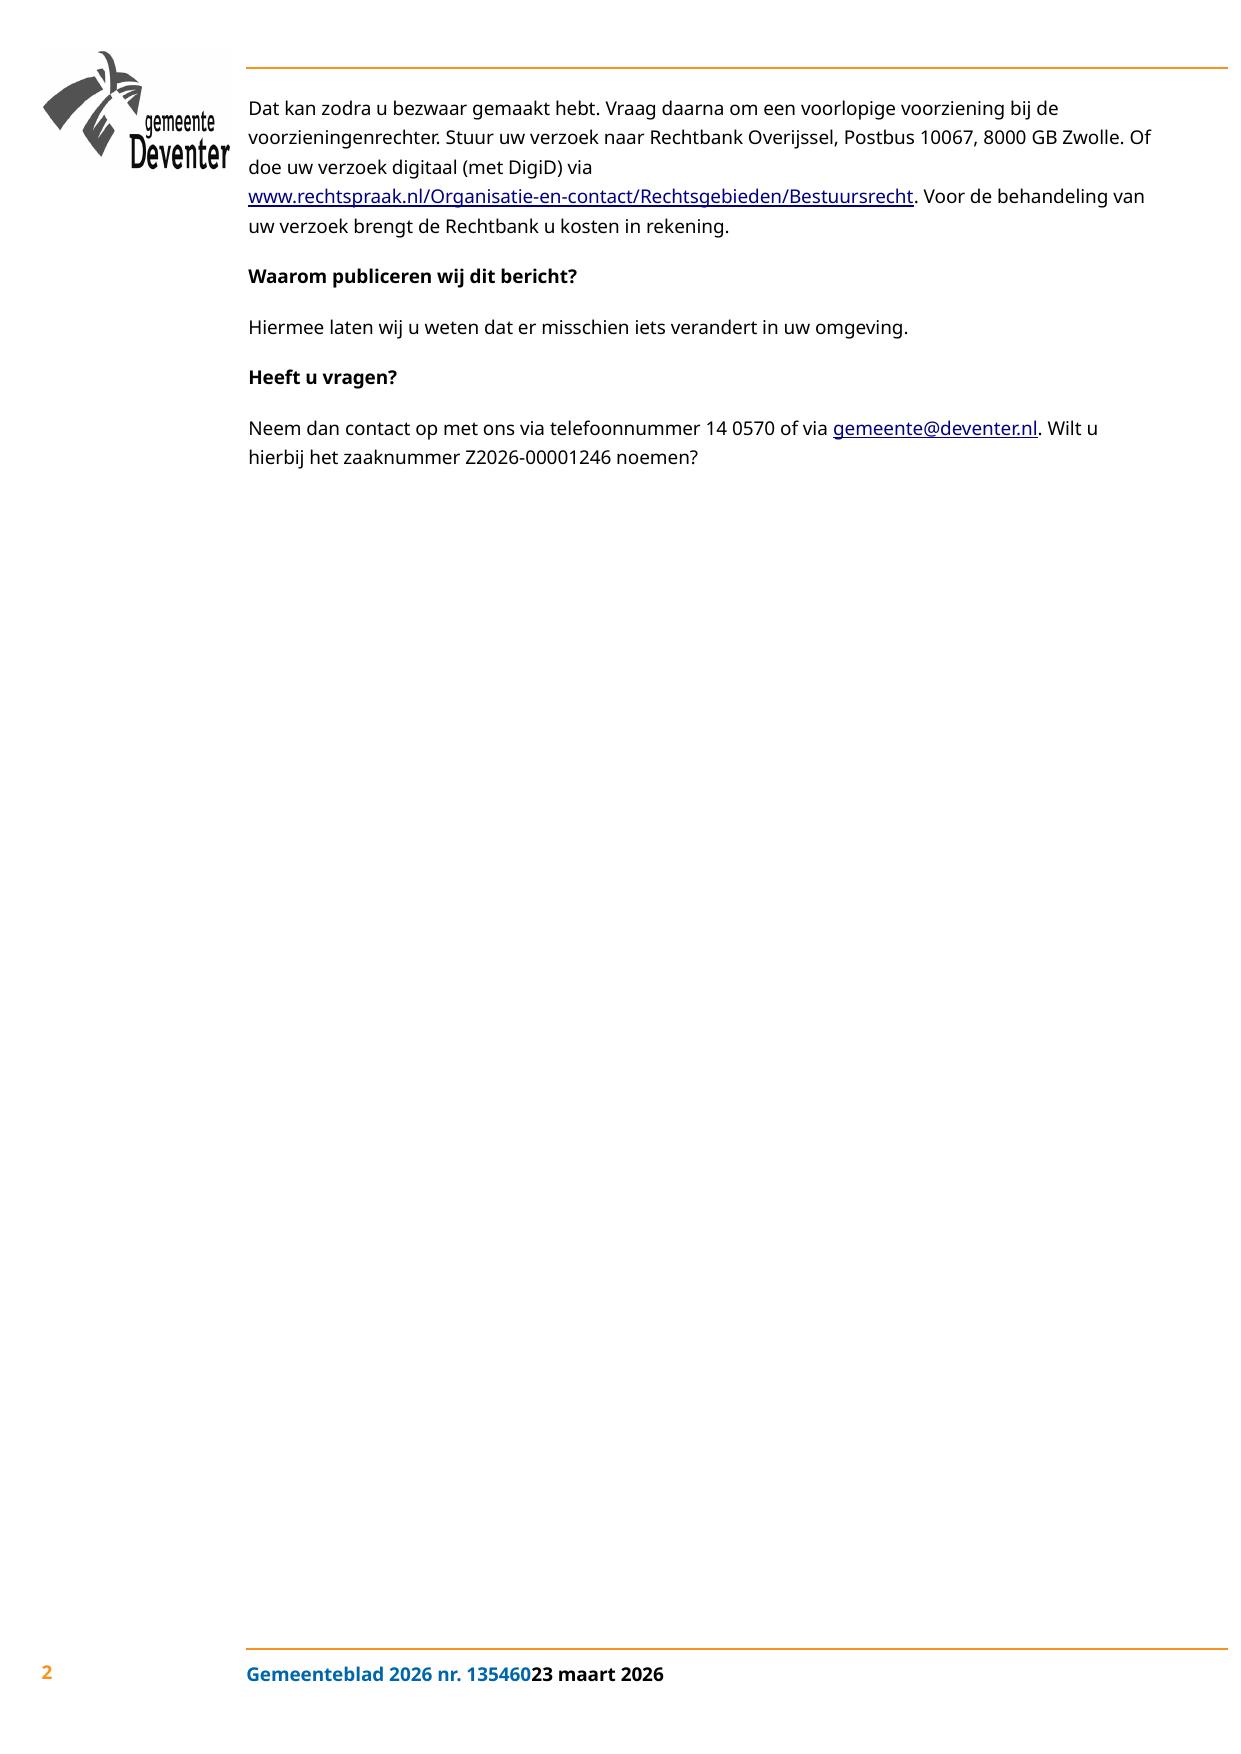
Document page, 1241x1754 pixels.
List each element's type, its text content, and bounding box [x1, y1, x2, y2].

text Waarom publiceren wij dit bericht? [248, 263, 1152, 289]
text Dat kan zodra u bezwaar gemaakt hebt. Vraag daarna om een voorlopige voorziening bij de voorzieningenrechter. Stuur uw verzoek naar Rechtbank Overijssel, Postbus 10067, 8000 GB Zwolle. Of doe uw verzoek digitaal (met DigiD) via www.rechtspraak.nl/Organisatie-en-contact/Rechtsgebieden/Bestuursrecht. Voor de behandeling van uw verzoek brengt de Rechtbank u kosten in rekening. [248, 95, 1152, 239]
text Hiermee laten wij u weten dat er misschien iets verandert in uw omgeving. [248, 314, 1152, 340]
text Neem dan contact op met ons via telefoonnummer 14 0570 of via gemeente@deventer.nl. Wilt u hierbij het zaaknummer Z2026-00001246 noemen? [248, 415, 1152, 470]
picture [41, 47, 231, 172]
text Heeft u vragen? [248, 364, 1152, 390]
